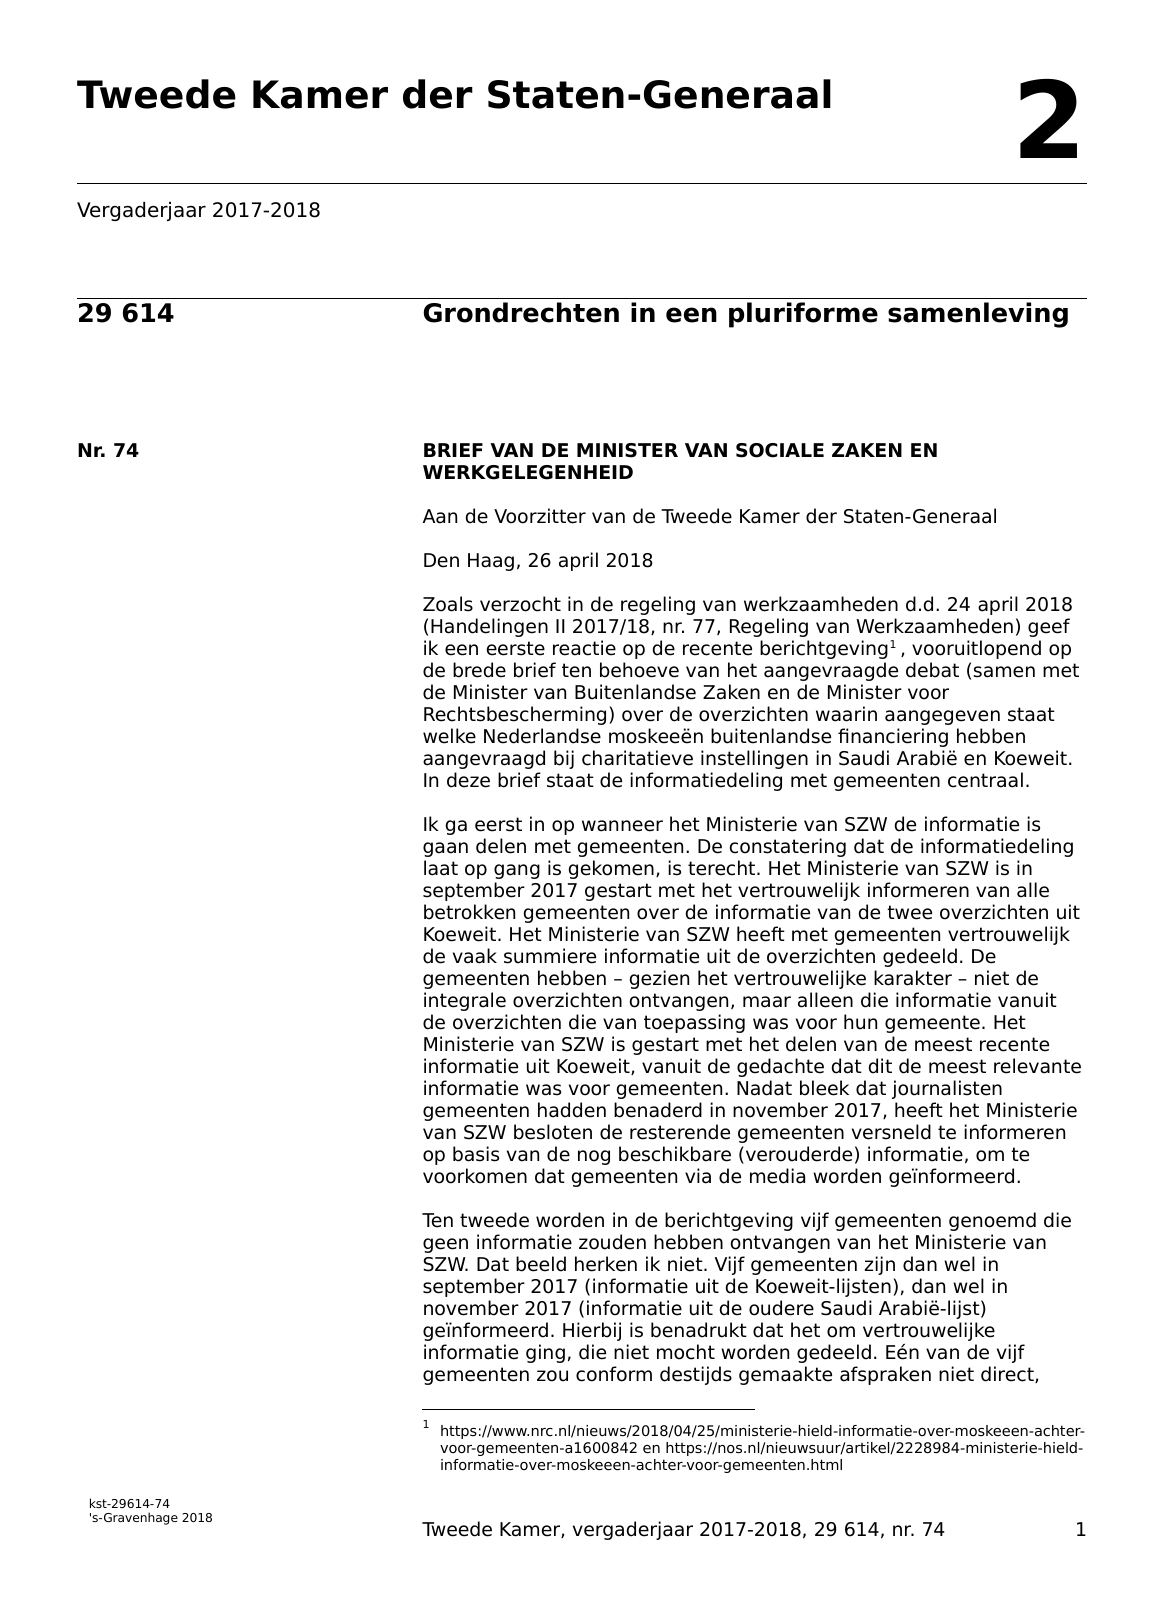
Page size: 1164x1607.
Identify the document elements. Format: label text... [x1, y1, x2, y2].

table_header Tweede Kamer der Staten-Generaal [77, 59, 886, 183]
table_cell Vergaderjaar 2017-2018 [77, 184, 1087, 298]
text https://www.nrc.nl/nieuws/2018/04/25/ministerie-hield-informatie-over-moskeeen-achter-voor-gemeenten-a1600842 en https://nos.nl/nieuwsuur/artikel/2228984-ministerie-hield-informatie-over-moskeeen-achter-voor-gemeenten.html [422, 1418, 1087, 1474]
table_header 2 [886, 59, 1087, 183]
text Zoals verzocht in de regeling van werkzaamheden d.d. 24 april 2018 (Handelingen II 2017/18, nr. 77, Regeling van Werkzaamheden) geef ik een eerste reactie op de recente berichtgeving, vooruitlopend op de brede brief ten behoeve van het aangevraagde debat (samen met de Minister van Buitenlandse Zaken en de Minister voor Rechtsbescherming) over de overzichten waarin aangegeven staat welke Nederlandse moskeeën buitenlandse financiering hebben aangevraagd bij charitatieve instellingen in Saudi Arabië en Koeweit. In deze brief staat de informatiedeling met gemeenten centraal. [422, 594, 1087, 792]
subtitle Nr. 74 BRIEF VAN DE MINISTER VAN SOCIALE ZAKEN EN WERKGELEGENHEID [77, 440, 1087, 484]
text Ten tweede worden in de berichtgeving vijf gemeenten genoemd die geen informatie zouden hebben ontvangen van het Ministerie van SZW. Dat beeld herken ik niet. Vijf gemeenten zijn dan wel in september 2017 (informatie uit de Koeweit-lijsten), dan wel in november 2017 (informatie uit de oudere Saudi Arabië-lijst) geïnformeerd. Hierbij is benadrukt dat het om vertrouwelijke informatie ging, die niet mocht worden gedeeld. Eén van de vijf gemeenten zou conform destijds gemaakte afspraken niet direct, [422, 1210, 1087, 1386]
text kst-29614-74 [88, 1497, 323, 1511]
text Aan de Voorzitter van de Tweede Kamer der Staten-Generaal [422, 506, 1087, 528]
subtitle 29 614 Grondrechten in een pluriforme samenleving [77, 299, 1087, 329]
text Ik ga eerst in op wanneer het Ministerie van SZW de informatie is gaan delen met gemeenten. De constatering dat de informatiedeling laat op gang is gekomen, is terecht. Het Ministerie van SZW is in september 2017 gestart met het vertrouwelijk informeren van alle betrokken gemeenten over de informatie van de twee overzichten uit Koeweit. Het Ministerie van SZW heeft met gemeenten vertrouwelijk de vaak summiere informatie uit de overzichten gedeeld. De gemeenten hebben – gezien het vertrouwelijke karakter – niet de integrale overzichten ontvangen, maar alleen die informatie vanuit de overzichten die van toepassing was voor hun gemeente. Het Ministerie van SZW is gestart met het delen van de meest recente informatie uit Koeweit, vanuit de gedachte dat dit de meest relevante informatie was voor gemeenten. Nadat bleek dat journalisten gemeenten hadden benaderd in november 2017, heeft het Ministerie van SZW besloten de resterende gemeenten versneld te informeren op basis van de nog beschikbare (verouderde) informatie, om te voorkomen dat gemeenten via de media worden geïnformeerd. [422, 814, 1087, 1188]
text Den Haag, 26 april 2018 [422, 550, 1087, 572]
text 's-Gravenhage 2018 [88, 1511, 323, 1525]
